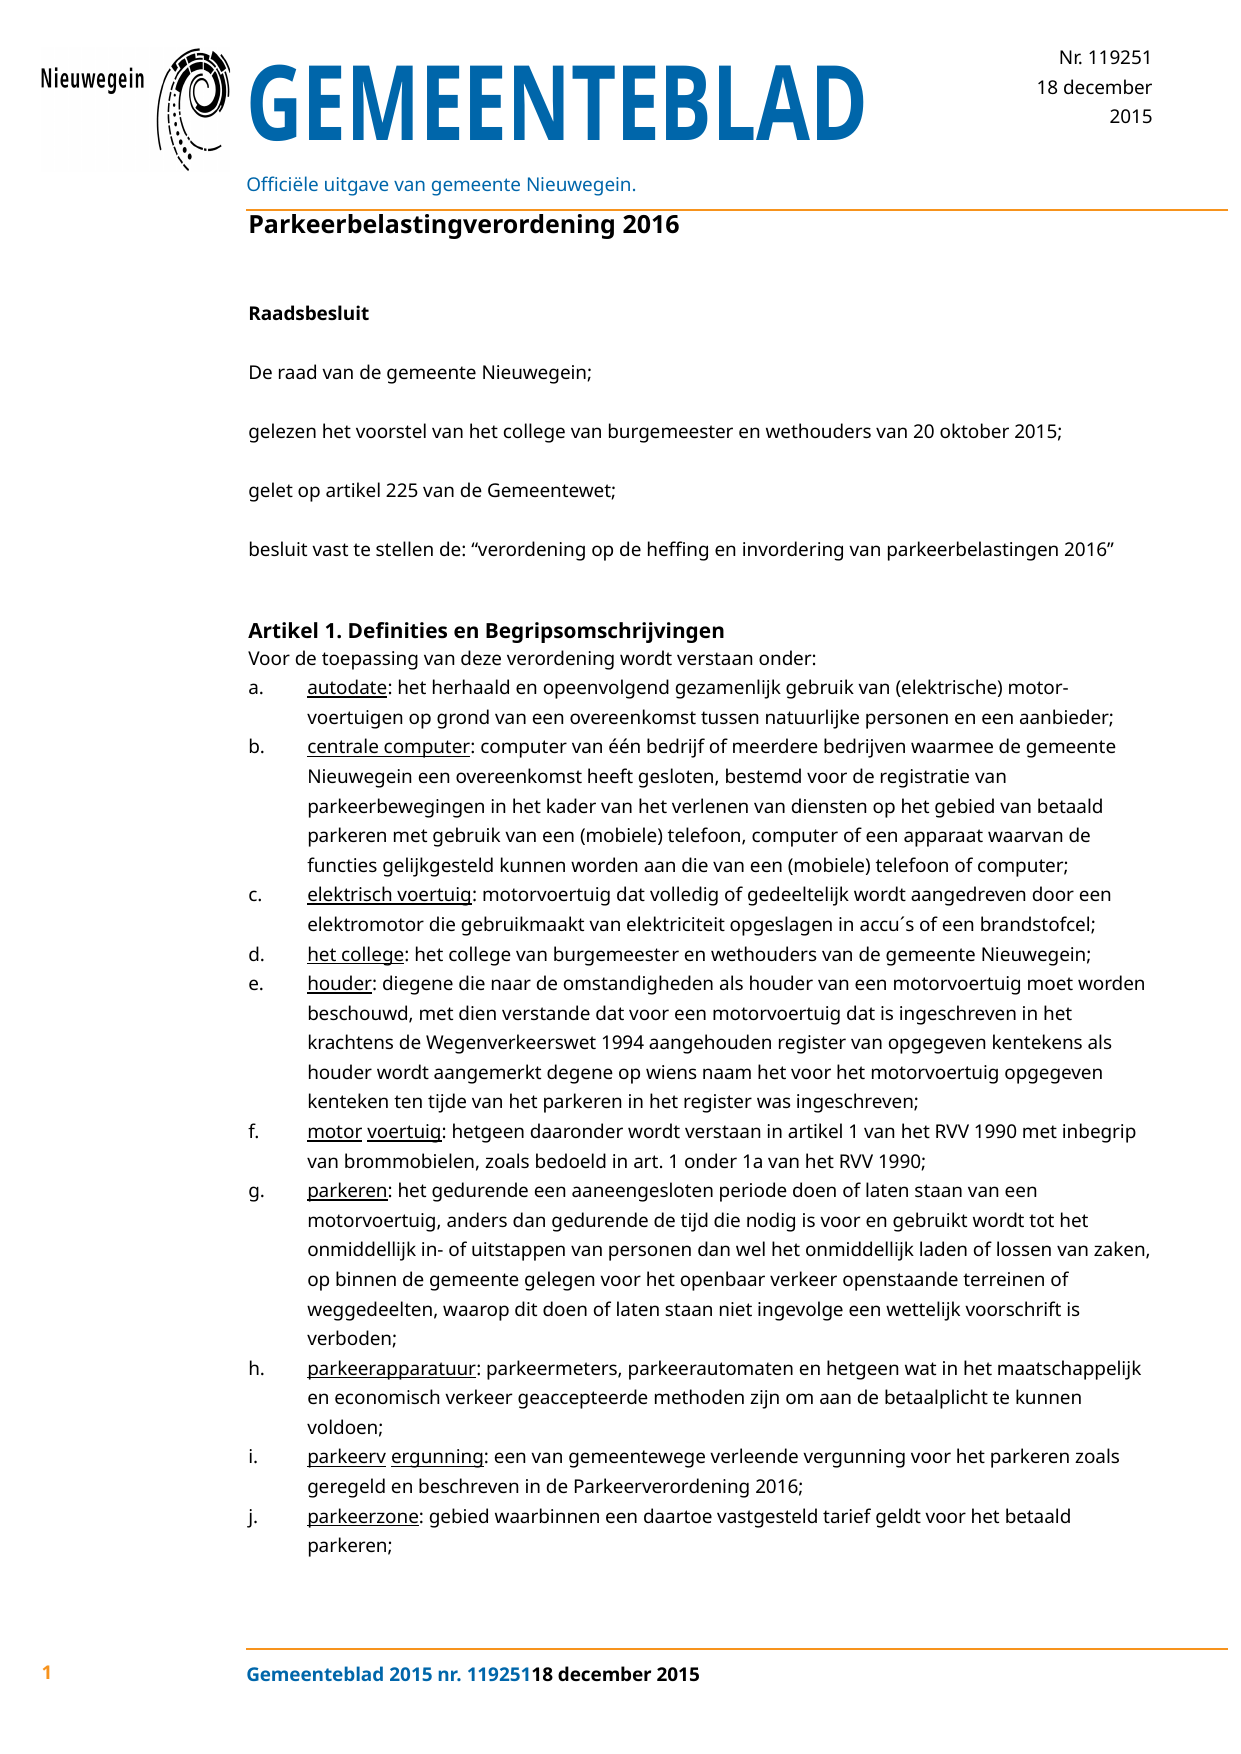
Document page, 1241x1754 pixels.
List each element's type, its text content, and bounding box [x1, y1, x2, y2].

list het college: het college van burgemeester en wethouders van de gemeente Nieuwegein; [248, 941, 1152, 967]
picture [41, 47, 231, 172]
text besluit vast te stellen de: “verordening op de heffing en invordering van parkeerbelastingen 2016” [248, 537, 1152, 562]
text gelezen het voorstel van het college van burgemeester en wethouders van 20 oktober 2015; [248, 418, 1152, 444]
list parkeerapparatuur: parkeermeters, parkeerautomaten en hetgeen wat in het maatschappelijk en economisch verkeer geaccepteerde methoden zijn om aan de betaalplicht te kunnen voldoen; [248, 1355, 1152, 1440]
list centrale computer: computer van één bedrijf of meerdere bedrijven waarmee de gemeente Nieuwegein een overeenkomst heeft gesloten, bestemd voor de registratie van parkeerbewegingen in het kader van het verlenen van diensten op het gebied van betaald parkeren met gebruik van een (mobiele) telefoon, computer of een apparaat waarvan de functies gelijkgesteld kunnen worden aan die van een (mobiele) telefoon of computer; [248, 734, 1152, 878]
list parkeren: het gedurende een aaneengesloten periode doen of laten staan van een motorvoertuig, anders dan gedurende de tijd die nodig is voor en gebruikt wordt tot het onmiddellijk in- of uitstappen van personen dan wel het onmiddellijk laden of lossen van zaken, op binnen de gemeente gelegen voor het openbaar verkeer openstaande terreinen of weggedeelten, waarop dit doen of laten staan niet ingevolge een wettelijk voorschrift is verboden; [248, 1177, 1152, 1351]
list parkeerzone: gebied waarbinnen een daartoe vastgesteld tarief geldt voor het betaald parkeren; [248, 1503, 1152, 1558]
text gelet op artikel 225 van de Gemeentewet; [248, 477, 1152, 503]
list parkeerv ergunning: een van gemeentewege verleende vergunning voor het parkeren zoals geregeld en beschreven in de Parkeerverordening 2016; [248, 1444, 1152, 1499]
text Artikel 1. Definities en Begripsomschrijvingen [248, 617, 1152, 645]
text Voor de toepassing van deze verordening wordt verstaan onder: [248, 645, 1152, 671]
list elektrisch voertuig: motorvoertuig dat volledig of gedeeltelijk wordt aangedreven door een elektromotor die gebruikmaakt van elektriciteit opgeslagen in accu´s of een brandstofcel; [248, 882, 1152, 937]
list motor voertuig: hetgeen daaronder wordt verstaan in artikel 1 van het RVV 1990 met inbegrip van brommobielen, zoals bedoeld in art. 1 onder 1a van het RVV 1990; [248, 1118, 1152, 1174]
list autodate: het herhaald en opeenvolgend gezamenlijk gebruik van (elektrische) motor-voertuigen op grond van een overeenkomst tussen natuurlijke personen en een aanbieder; [248, 674, 1152, 730]
text Raadsbesluit [248, 300, 1152, 326]
list houder: diegene die naar de omstandigheden als houder van een motorvoertuig moet worden beschouwd, met dien verstande dat voor een motorvoertuig dat is ingeschreven in het krachtens de Wegenverkeerswet 1994 aangehouden register van opgegeven kentekens als houder wordt aangemerkt degene op wiens naam het voor het motorvoertuig opgegeven kenteken ten tijde van het parkeren in het register was ingeschreven; [248, 970, 1152, 1114]
text De raad van de gemeente Nieuwegein; [248, 359, 1152, 385]
text Parkeerbelastingverordening 2016 [248, 211, 1152, 241]
